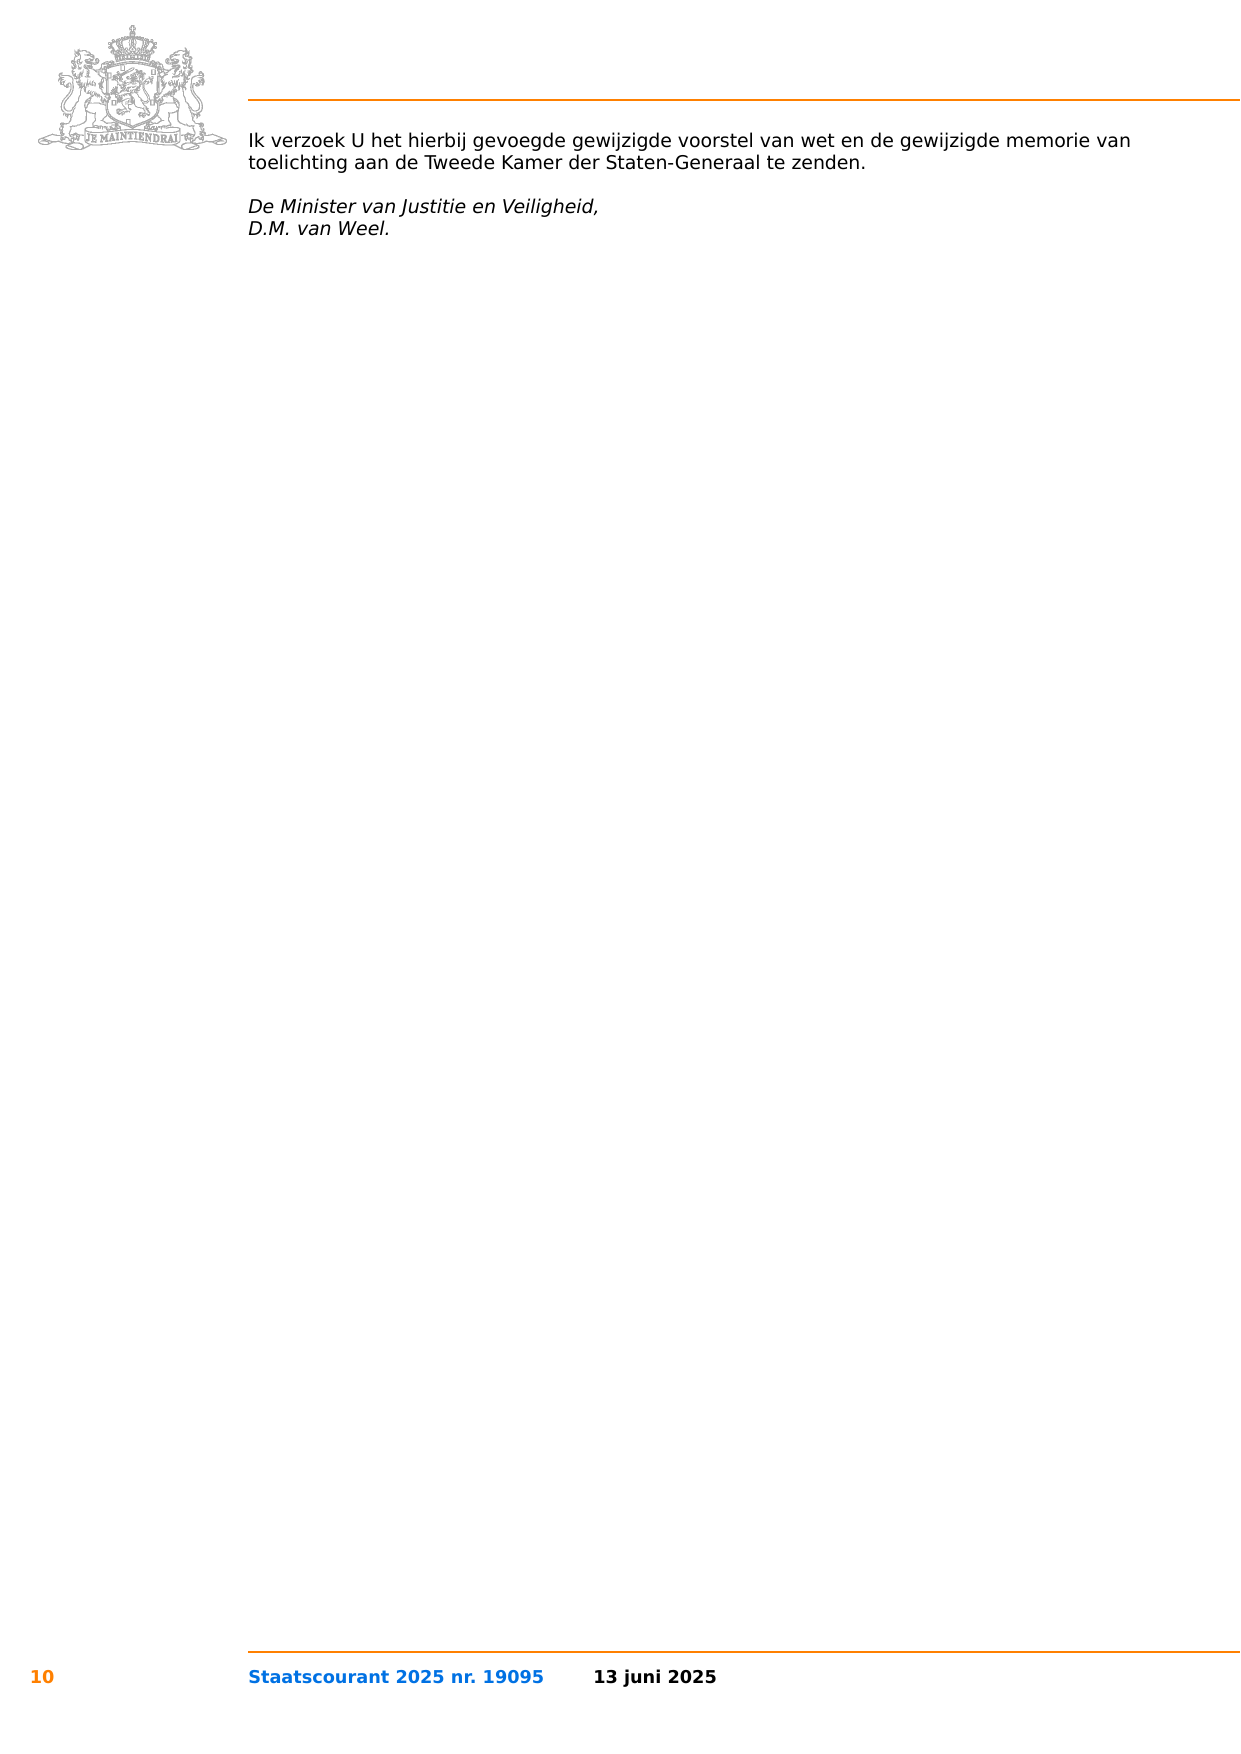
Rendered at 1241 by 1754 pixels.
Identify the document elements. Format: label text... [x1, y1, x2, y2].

picture [38, 25, 227, 150]
text Ik verzoek U het hierbij gevoegde gewijzigde voorstel van wet en de gewijzigde memorie van toelichting aan de Tweede Kamer der Staten-Generaal te zenden. [248, 130, 1163, 174]
text De Minister van Justitie en Veiligheid, D.M. van Weel. [248, 196, 1163, 240]
